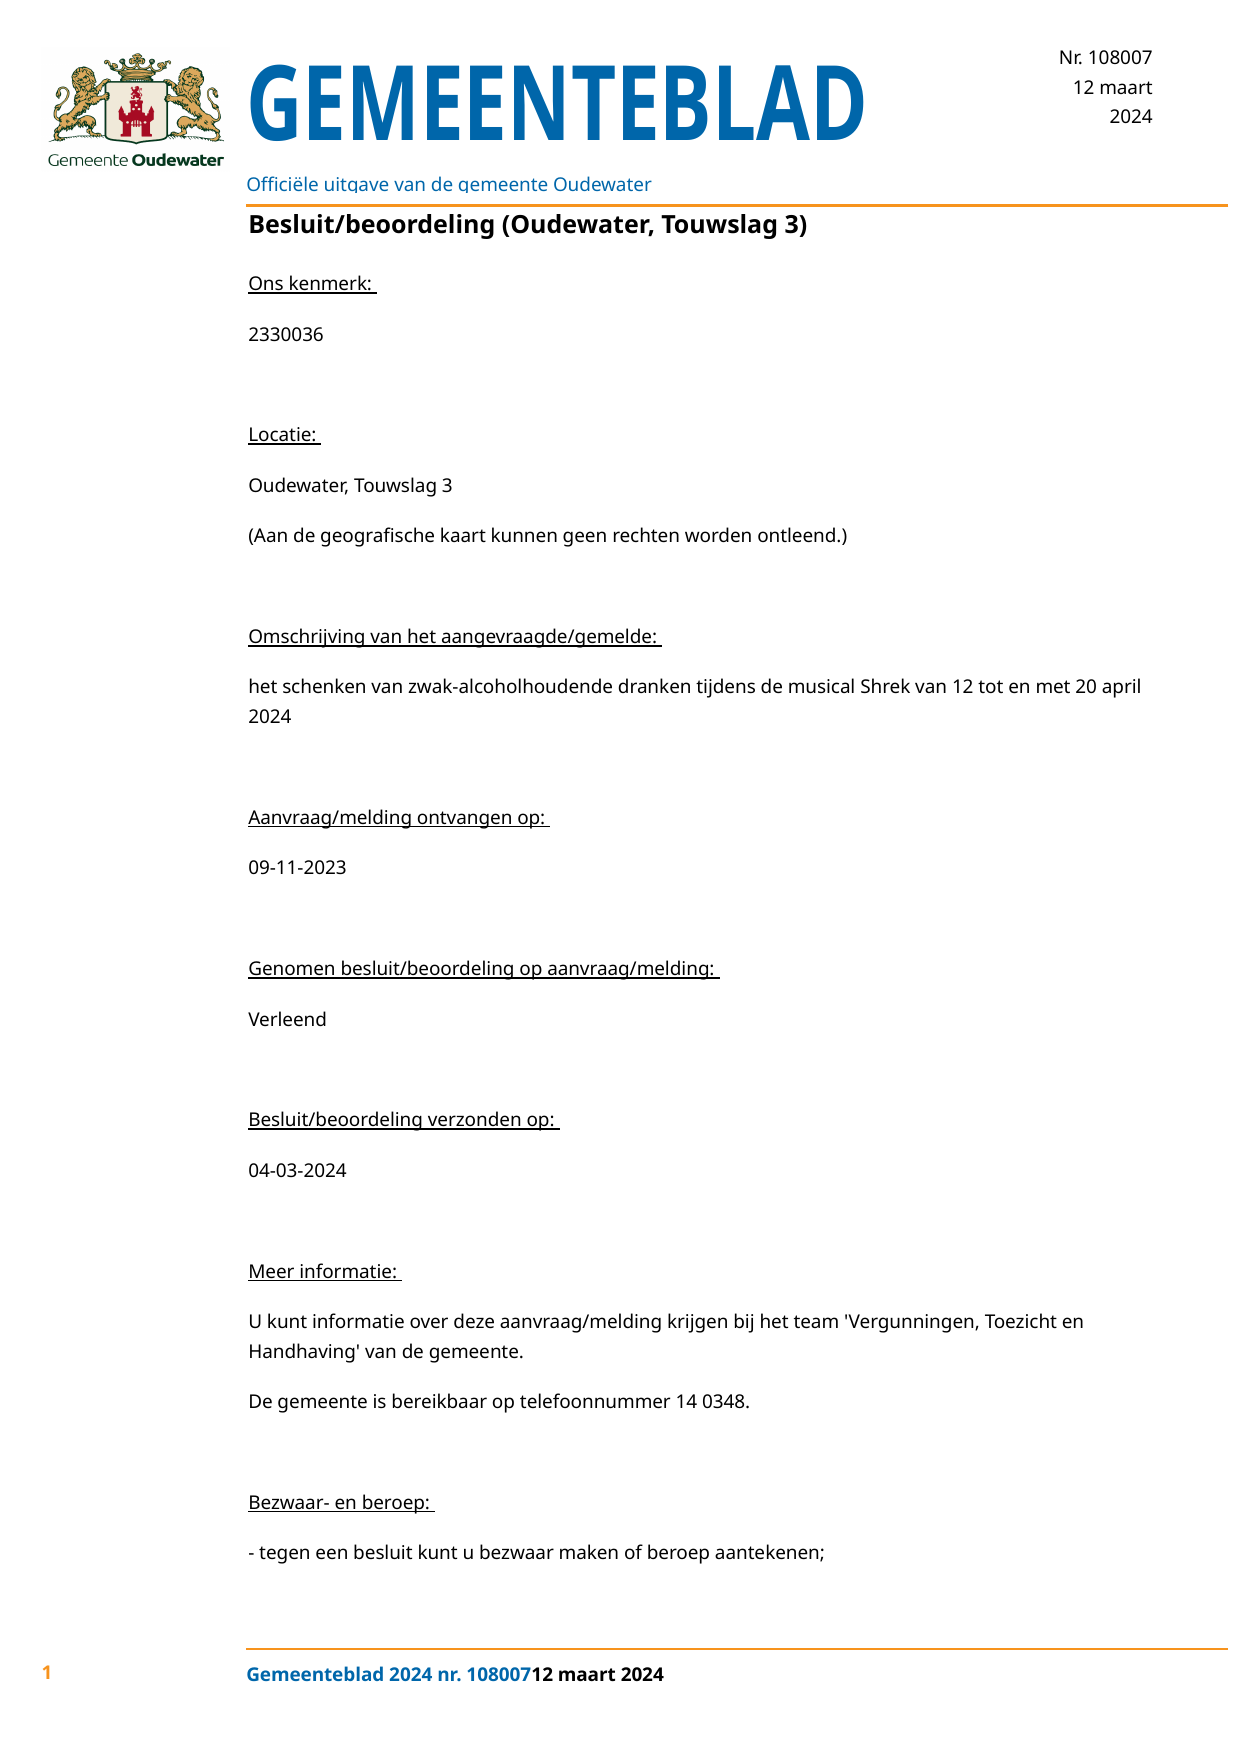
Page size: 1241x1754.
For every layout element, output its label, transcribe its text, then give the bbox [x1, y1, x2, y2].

text 09-11-2023 [248, 854, 1152, 880]
text U kunt informatie over deze aanvraag/melding krijgen bij het team 'Vergunningen, Toezicht en Handhaving' van de gemeente. [248, 1308, 1152, 1363]
text 04-03-2024 [248, 1157, 1152, 1183]
text Genomen besluit/beoordeling op aanvraag/melding: [248, 955, 1152, 981]
text Locatie: [248, 422, 1152, 447]
text Meer informatie: [248, 1258, 1152, 1283]
text - tegen een besluit kunt u bezwaar maken of beroep aantekenen; [248, 1539, 1152, 1565]
picture [41, 47, 231, 172]
text De gemeente is bereikbaar op telefoonnummer 14 0348. [248, 1388, 1152, 1414]
text Ons kenmerk: [248, 270, 1152, 296]
text Besluit/beoordeling (Oudewater, Touwslag 3) [248, 207, 1152, 241]
text Besluit/beoordeling verzonden op: [248, 1107, 1152, 1132]
text Oudewater, Touwslag 3 [248, 472, 1152, 498]
text het schenken van zwak-alcoholhoudende dranken tijdens de musical Shrek van 12 tot en met 20 april 2024 [248, 674, 1152, 729]
text Verleend [248, 1006, 1152, 1031]
text Bezwaar- en beroep: [248, 1489, 1152, 1515]
text (Aan de geografische kaart kunnen geen rechten worden ontleend.) [248, 522, 1152, 548]
text Omschrijving van het aangevraagde/gemelde: [248, 623, 1152, 649]
text Aanvraag/melding ontvangen op: [248, 804, 1152, 830]
text 2330036 [248, 321, 1152, 346]
